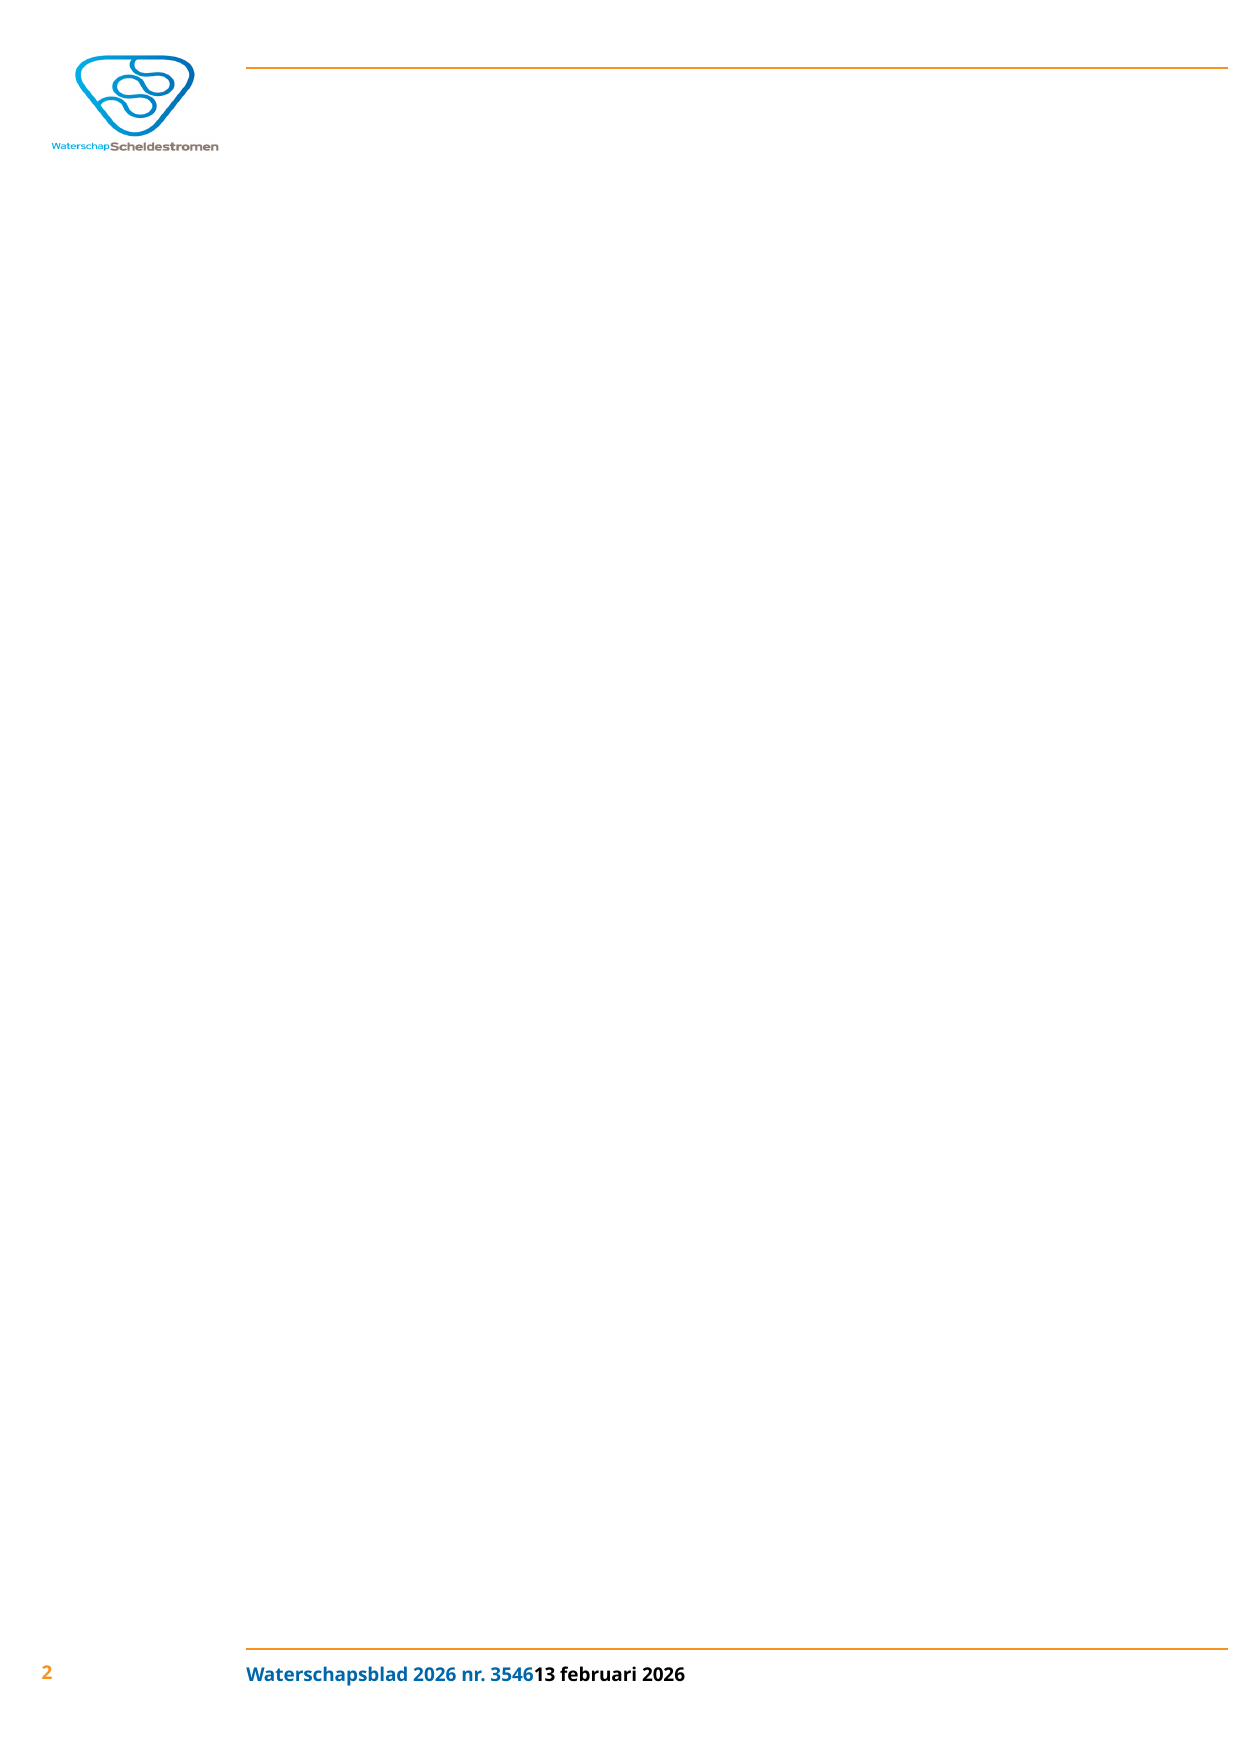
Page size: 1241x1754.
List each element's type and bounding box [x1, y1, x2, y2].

picture [41, 47, 231, 172]
